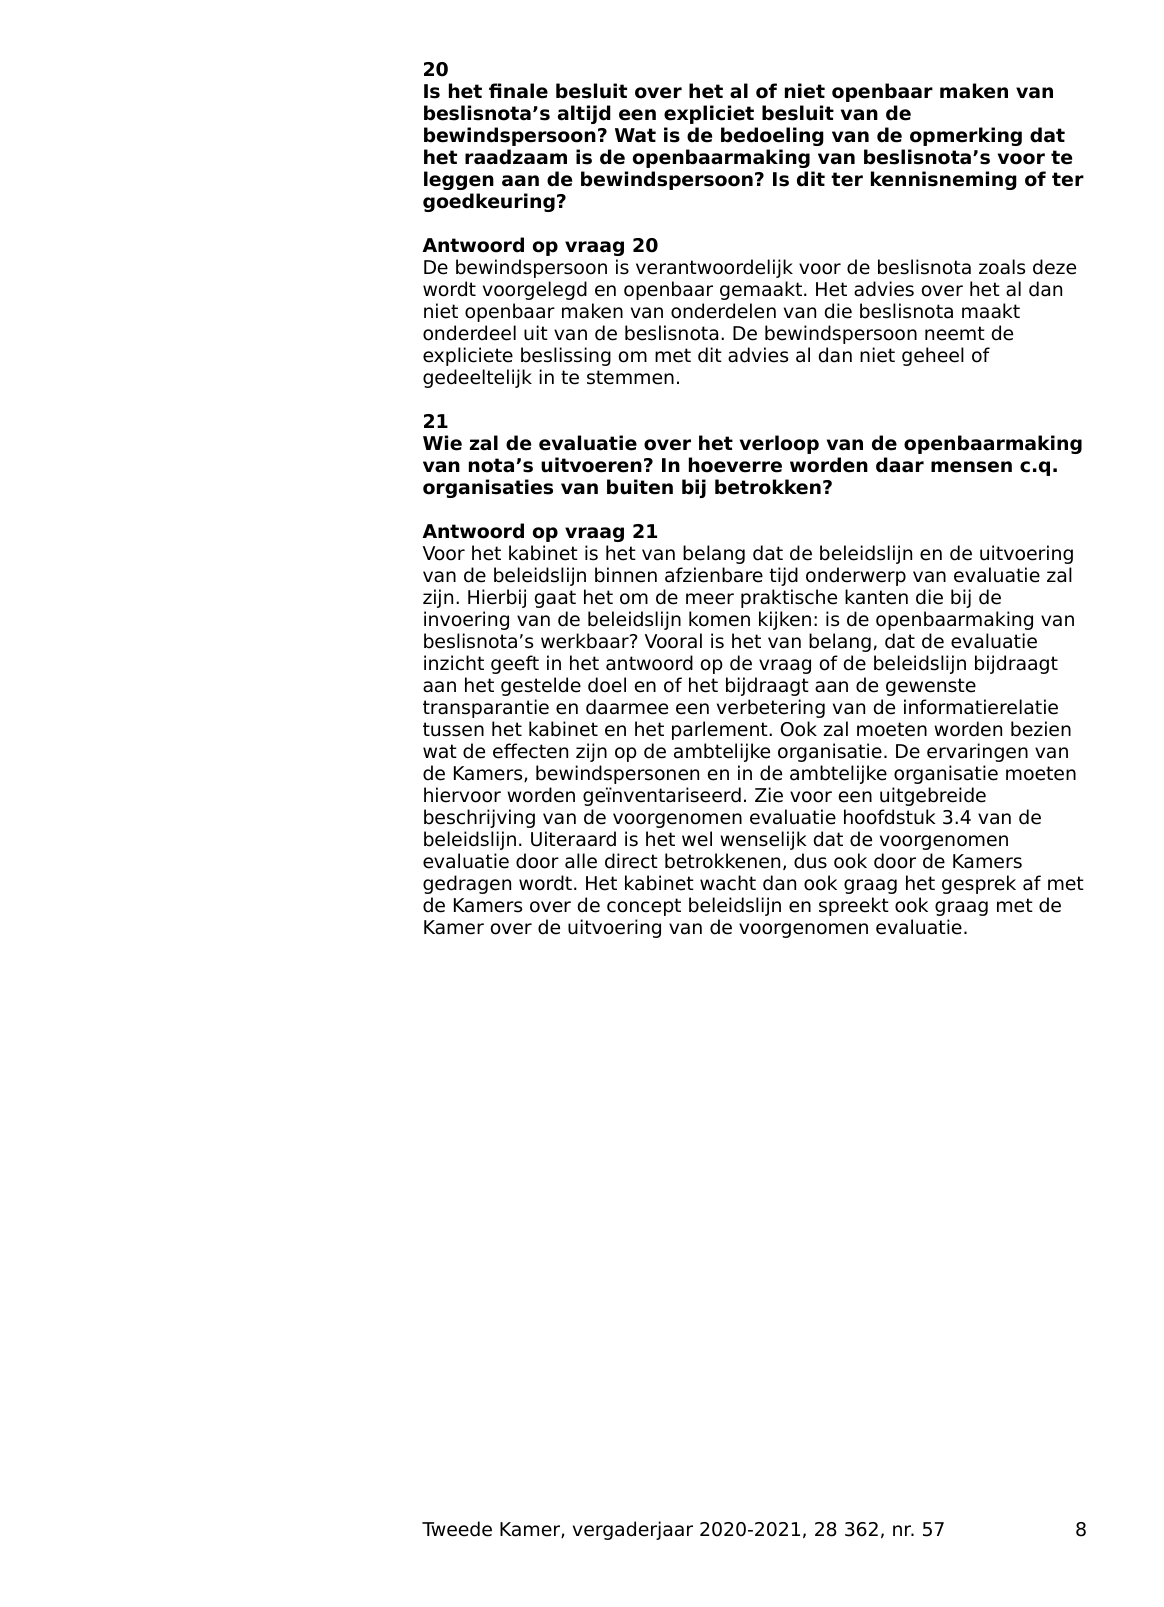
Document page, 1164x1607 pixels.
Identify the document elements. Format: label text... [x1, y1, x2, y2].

text Antwoord op vraag 21 [422, 521, 1087, 543]
text Voor het kabinet is het van belang dat de beleidslijn en de uitvoering van de beleidslijn binnen afzienbare tijd onderwerp van evaluatie zal zijn. Hierbij gaat het om de meer praktische kanten die bij de invoering van de beleidslijn komen kijken: is de openbaarmaking van beslisnota’s werkbaar? Vooral is het van belang, dat de evaluatie inzicht geeft in het antwoord op de vraag of de beleidslijn bijdraagt aan het gestelde doel en of het bijdraagt aan de gewenste transparantie en daarmee een verbetering van de informatierelatie tussen het kabinet en het parlement. Ook zal moeten worden bezien wat de effecten zijn op de ambtelijke organisatie. De ervaringen van de Kamers, bewindspersonen en in de ambtelijke organisatie moeten hiervoor worden geïnventariseerd. Zie voor een uitgebreide beschrijving van de voorgenomen evaluatie hoofdstuk 3.4 van de beleidslijn. Uiteraard is het wel wenselijk dat de voorgenomen evaluatie door alle direct betrokkenen, dus ook door de Kamers gedragen wordt. Het kabinet wacht dan ook graag het gesprek af met de Kamers over de concept beleidslijn en spreekt ook graag met de Kamer over de uitvoering van de voorgenomen evaluatie. [422, 543, 1087, 939]
text 21 [422, 411, 1087, 433]
text Antwoord op vraag 20 [422, 235, 1087, 257]
text De bewindspersoon is verantwoordelijk voor de beslisnota zoals deze wordt voorgelegd en openbaar gemaakt. Het advies over het al dan niet openbaar maken van onderdelen van die beslisnota maakt onderdeel uit van de beslisnota. De bewindspersoon neemt de expliciete beslissing om met dit advies al dan niet geheel of gedeeltelijk in te stemmen. [422, 257, 1087, 389]
text 20 [422, 59, 1087, 81]
text Is het finale besluit over het al of niet openbaar maken van beslisnota’s altijd een expliciet besluit van de bewindspersoon? Wat is de bedoeling van de opmerking dat het raadzaam is de openbaarmaking van beslisnota’s voor te leggen aan de bewindspersoon? Is dit ter kennisneming of ter goedkeuring? [422, 81, 1087, 213]
text Wie zal de evaluatie over het verloop van de openbaarmaking van nota’s uitvoeren? In hoeverre worden daar mensen c.q. organisaties van buiten bij betrokken? [422, 433, 1087, 499]
